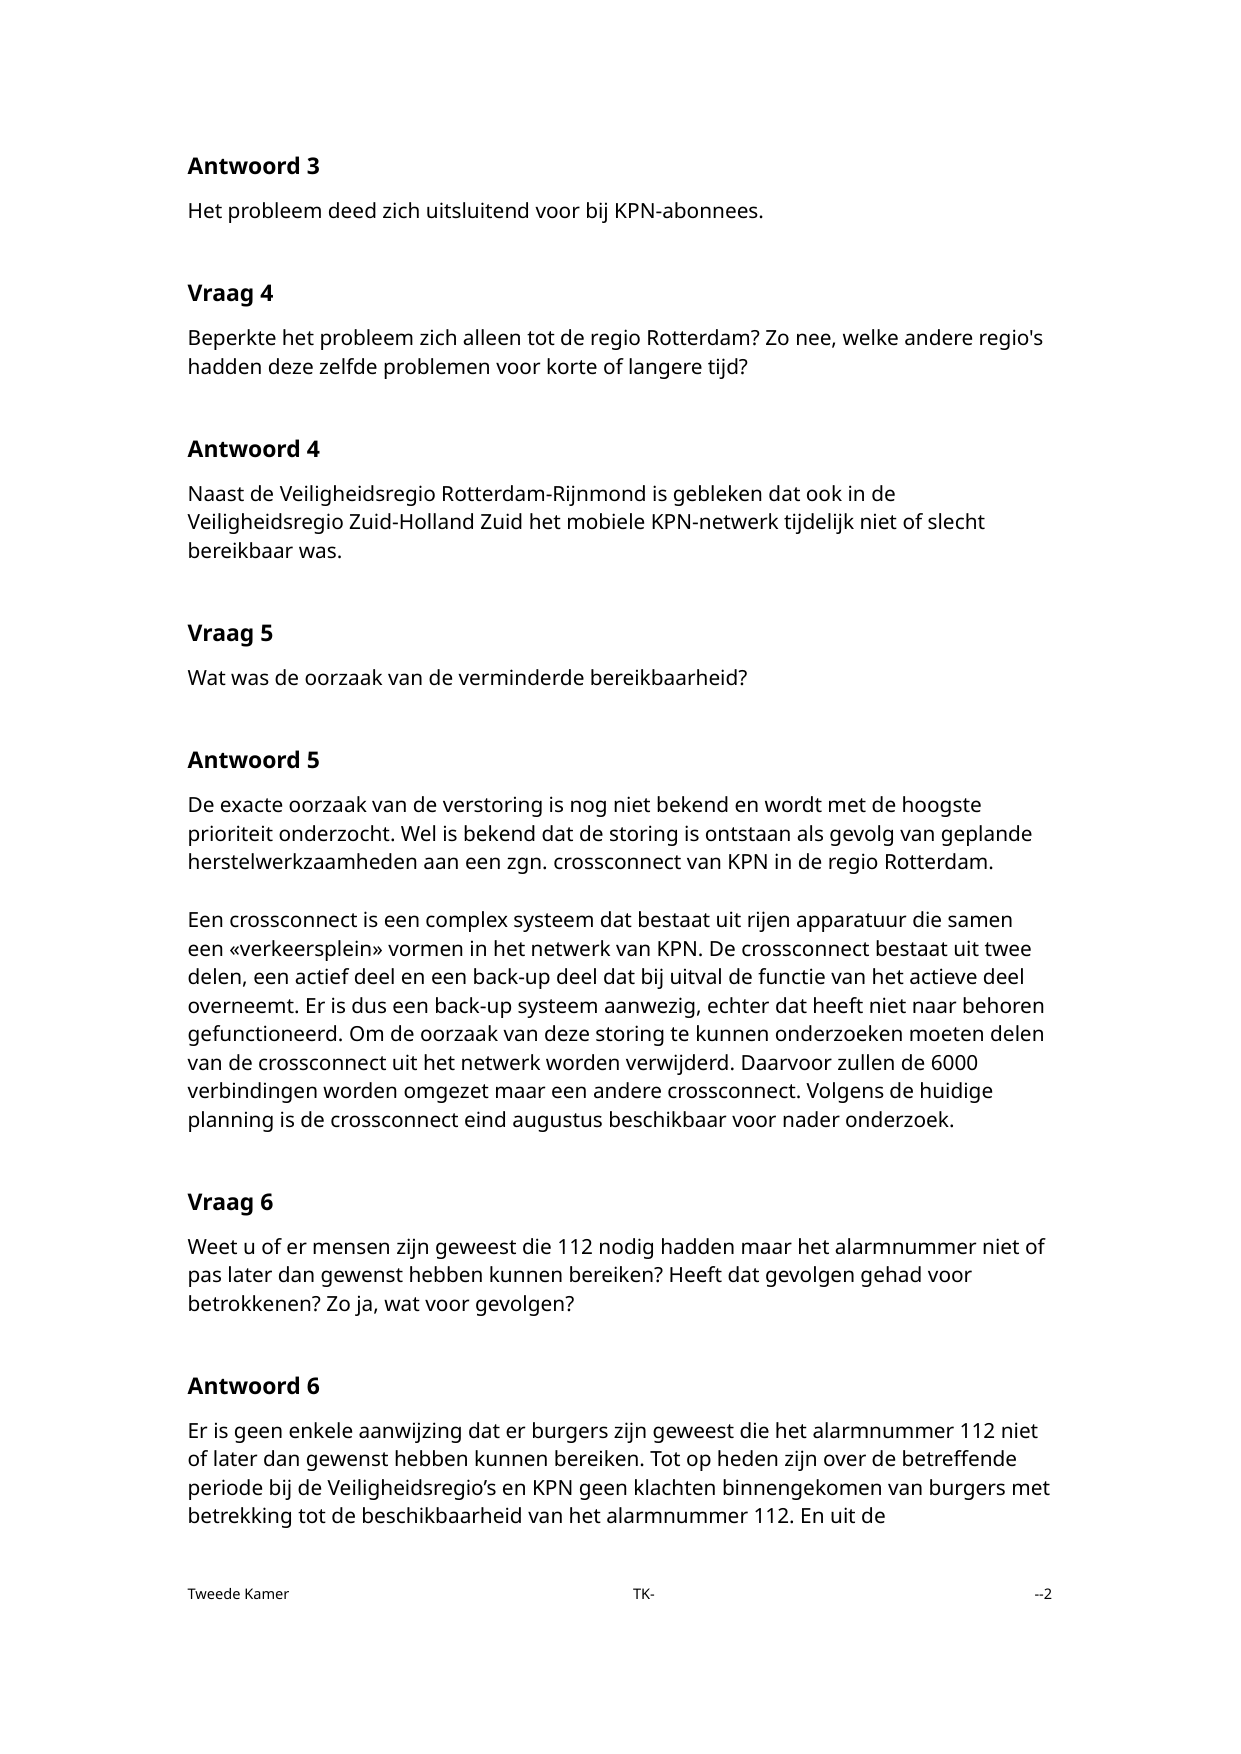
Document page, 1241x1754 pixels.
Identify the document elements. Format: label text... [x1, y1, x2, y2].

subtitle Antwoord 6 [187, 1370, 1053, 1401]
text Weet u of er mensen zijn geweest die 112 nodig hadden maar het alarmnummer niet of pas later dan gewenst hebben kunnen bereiken? Heeft dat gevolgen gehad voor betrokkenen? Zo ja, wat voor gevolgen? [187, 1232, 1053, 1317]
text Naast de Veiligheidsregio Rotterdam-Rijnmond is gebleken dat ook in de Veiligheidsregio Zuid-Holland Zuid het mobiele KPN-netwerk tijdelijk niet of slecht bereikbaar was. [187, 479, 1053, 564]
subtitle Vraag 4 [187, 277, 1053, 308]
subtitle Antwoord 5 [187, 744, 1053, 775]
text De exacte oorzaak van de verstoring is nog niet bekend en wordt met de hoogste prioriteit onderzocht. Wel is bekend dat de storing is ontstaan als gevolg van geplande herstelwerkzaamheden aan een zgn. crossconnect van KPN in de regio Rotterdam. [187, 790, 1053, 876]
text Wat was de oorzaak van de verminderde bereikbaarheid? [187, 663, 1053, 692]
text Een crossconnect is een complex systeem dat bestaat uit rijen apparatuur die samen een «verkeersplein» vormen in het netwerk van KPN. De crossconnect bestaat uit twee delen, een actief deel en een back-up deel dat bij uitval de functie van het actieve deel overneemt. Er is dus een back-up systeem aanwezig, echter dat heeft niet naar behoren gefunctioneerd. Om de oorzaak van deze storing te kunnen onderzoeken moeten delen van de crossconnect uit het netwerk worden verwijderd. Daarvoor zullen de 6000 verbindingen worden omgezet maar een andere crossconnect. Volgens de huidige planning is de crossconnect eind augustus beschikbaar voor nader onderzoek. [187, 906, 1053, 1133]
subtitle Vraag 6 [187, 1186, 1053, 1217]
text Er is geen enkele aanwijzing dat er burgers zijn geweest die het alarmnummer 112 niet of later dan gewenst hebben kunnen bereiken. Tot op heden zijn over de betreffende periode bij de Veiligheidsregio’s en KPN geen klachten binnengekomen van burgers met betrekking tot de beschikbaarheid van het alarmnummer 112. En uit de [187, 1416, 1053, 1530]
text Het probleem deed zich uitsluitend voor bij KPN-abonnees. [187, 196, 1053, 225]
text Beperkte het probleem zich alleen tot de regio Rotterdam? Zo nee, welke andere regio's hadden deze zelfde problemen voor korte of langere tijd? [187, 323, 1053, 380]
subtitle Vraag 5 [187, 617, 1053, 648]
subtitle Antwoord 4 [187, 433, 1053, 464]
subtitle Antwoord 3 [187, 150, 1053, 181]
